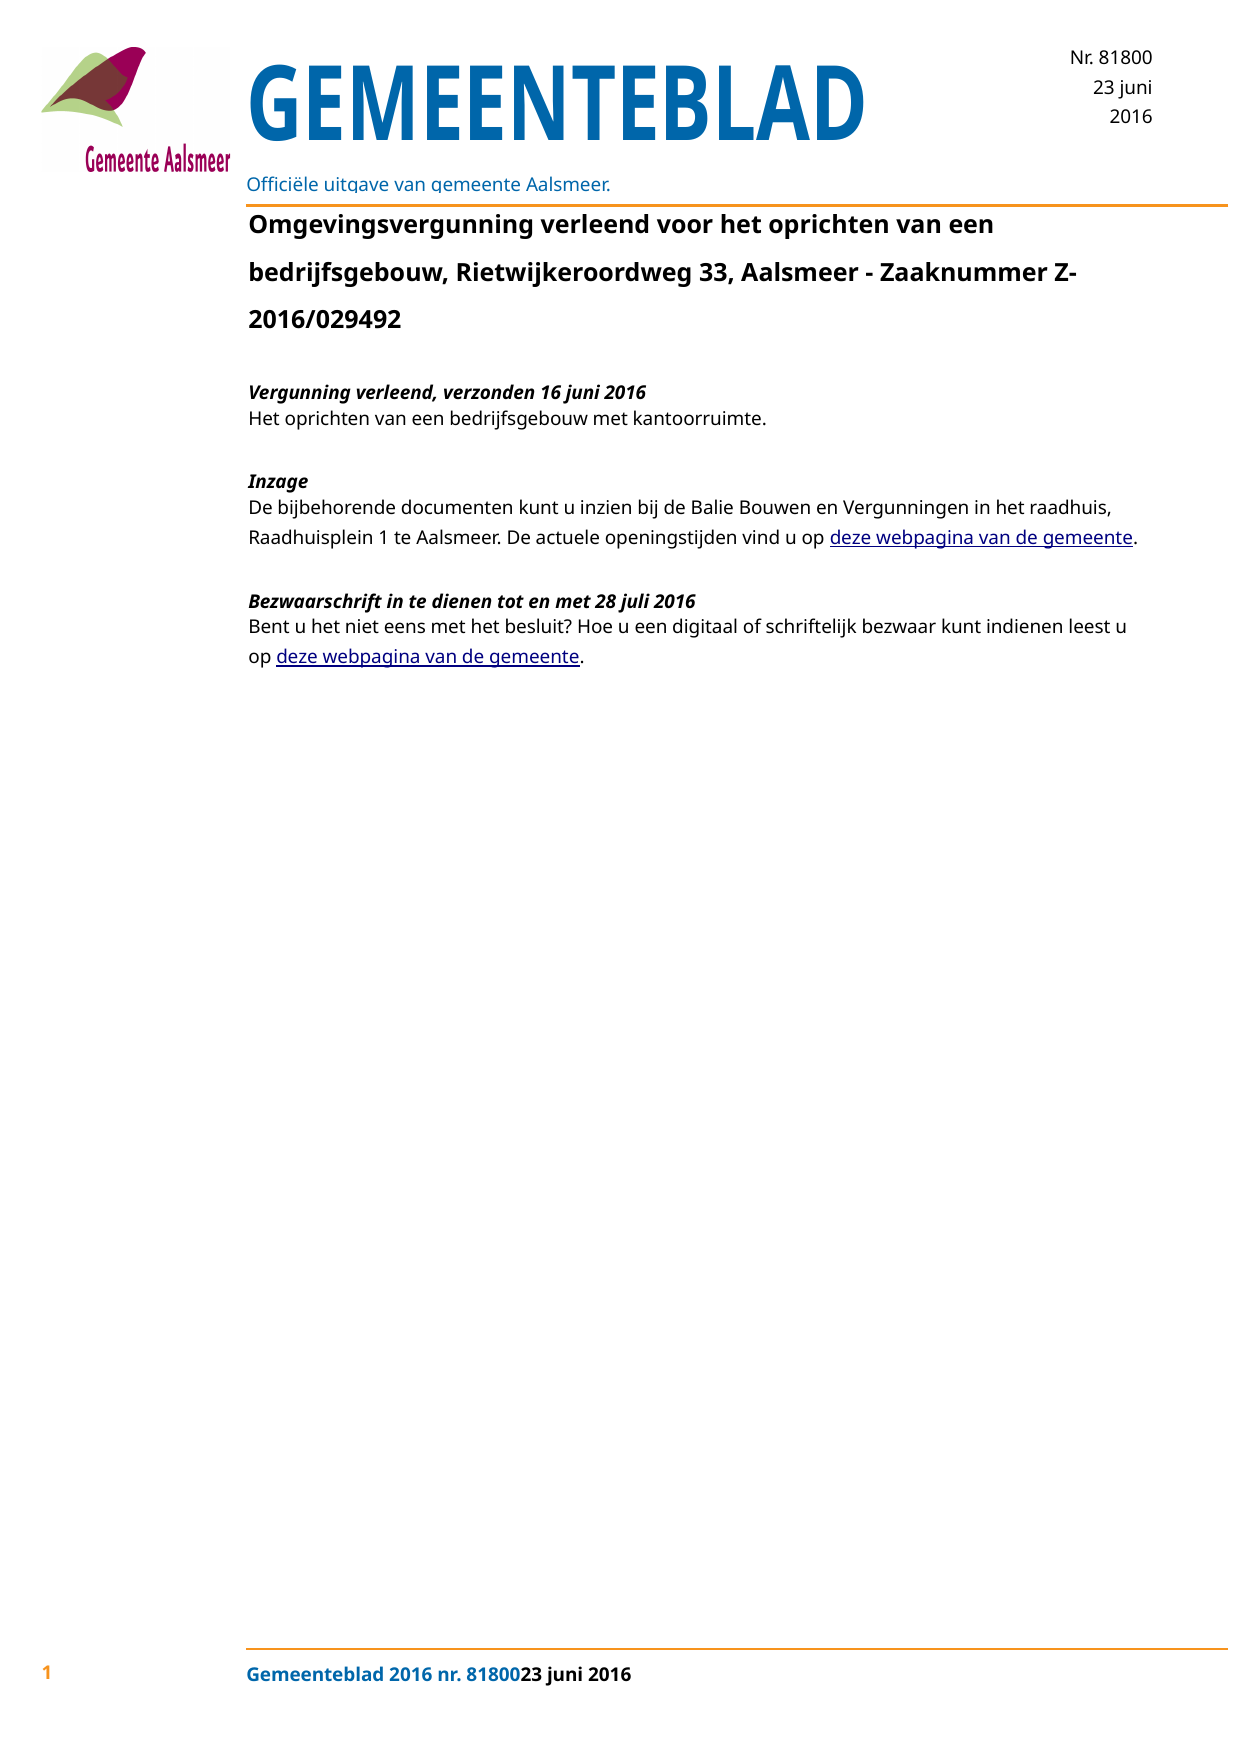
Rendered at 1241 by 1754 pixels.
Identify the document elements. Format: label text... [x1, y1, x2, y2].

text Bent u het niet eens met het besluit? Hoe u een digitaal of schriftelijk bezwaar kunt indienen leest u op deze webpagina van de gemeente. [248, 614, 1152, 669]
text Vergunning verleend, verzonden 16 juni 2016 [248, 379, 1152, 405]
text De bijbehorende documenten kunt u inzien bij de Balie Bouwen en Vergunningen in het raadhuis, Raadhuisplein 1 te Aalsmeer. De actuele openingstijden vind u op deze webpagina van de gemeente. [248, 494, 1152, 550]
text Omgevingsvergunning verleend voor het oprichten van een bedrijfsgebouw, Rietwijkeroordweg 33, Aalsmeer - Zaaknummer Z-2016/029492 [248, 207, 1152, 336]
text Inzage [248, 469, 1152, 494]
text Bezwaarschrift in te dienen tot en met 28 juli 2016 [248, 588, 1152, 614]
picture [41, 47, 231, 172]
text Het oprichten van een bedrijfsgebouw met kantoorruimte. [248, 405, 1152, 431]
